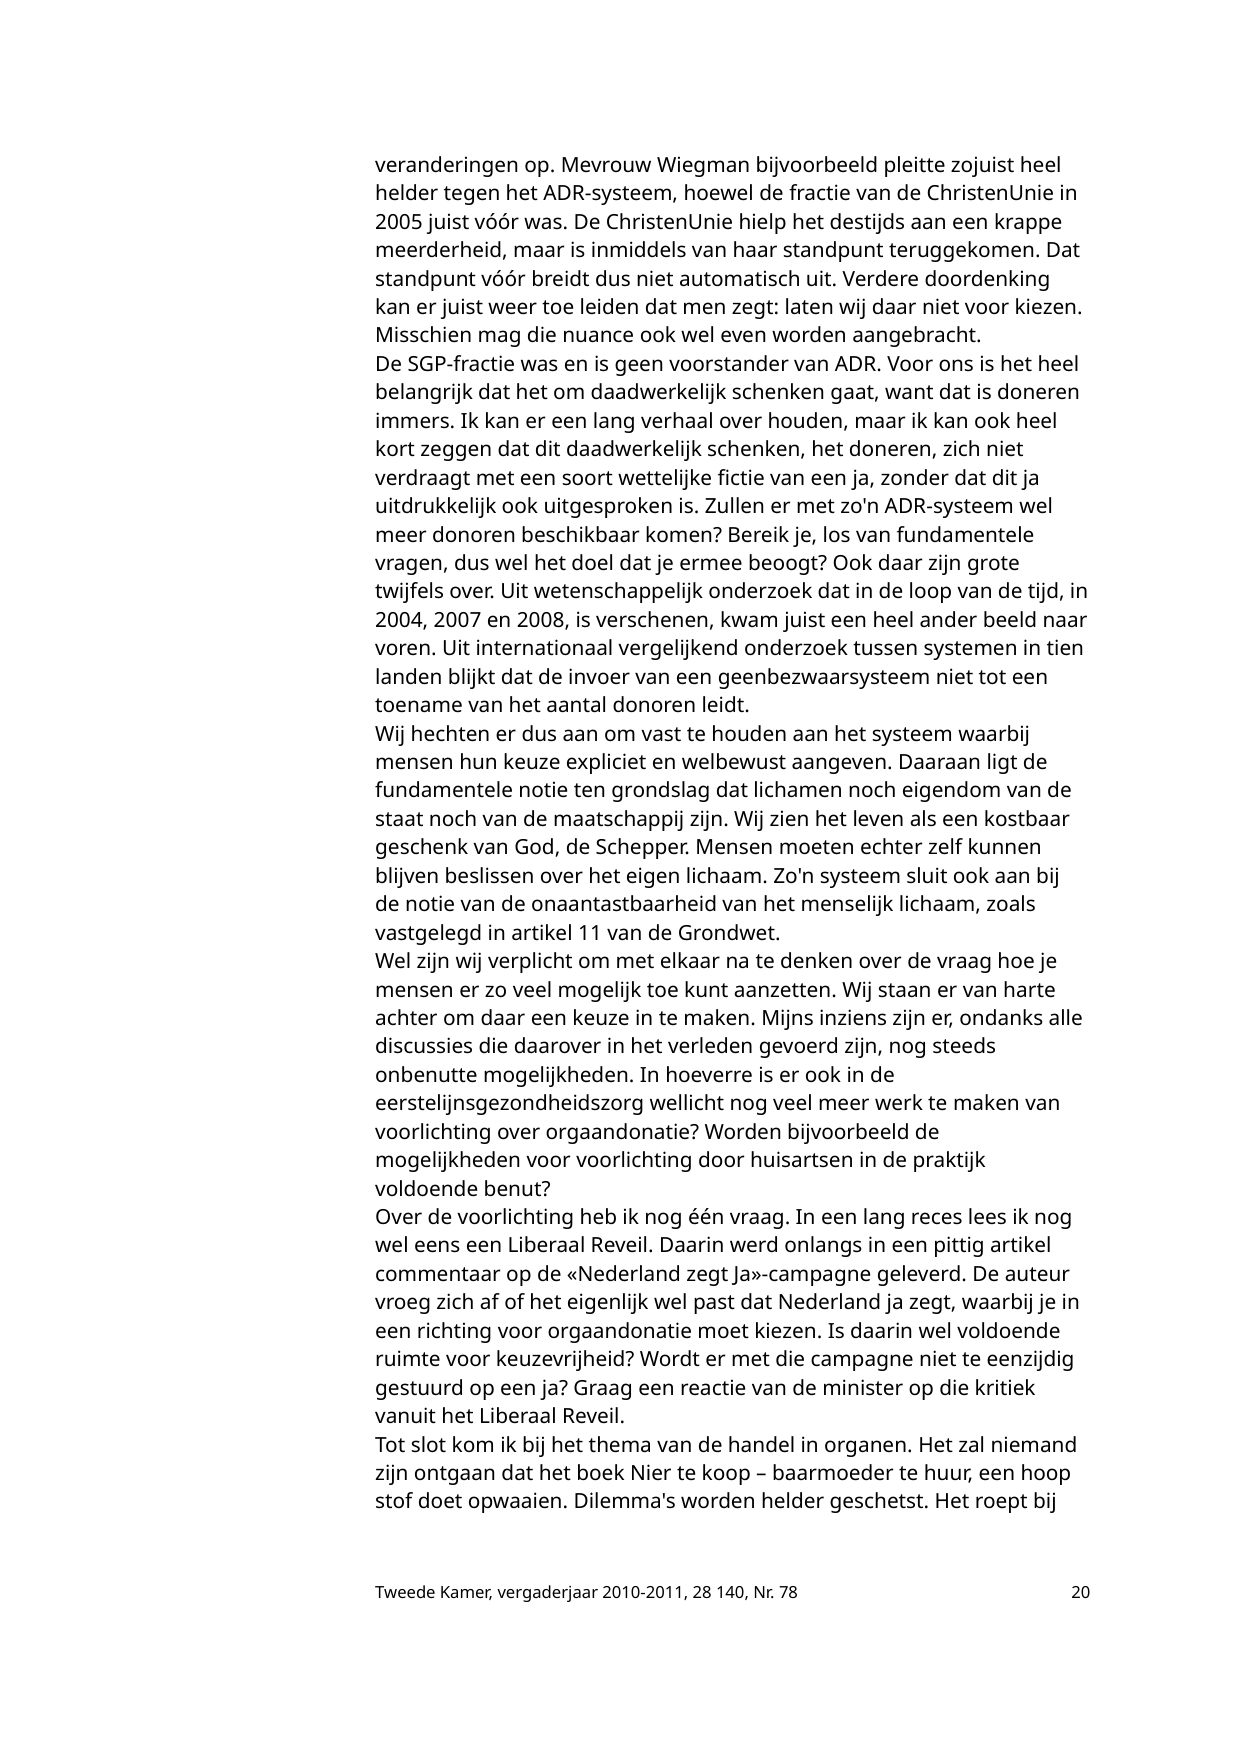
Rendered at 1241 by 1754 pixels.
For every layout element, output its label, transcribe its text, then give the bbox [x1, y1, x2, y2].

text Tot slot kom ik bij het thema van de handel in organen. Het zal niemand zijn ontgaan dat het boek Nier te koop – baarmoeder te huur, een hoop stof doet opwaaien. Dilemma's worden helder geschetst. Het roept bij [375, 1430, 1090, 1515]
text veranderingen op. Mevrouw Wiegman bijvoorbeeld pleitte zojuist heel helder tegen het ADR-systeem, hoewel de fractie van de ChristenUnie in 2005 juist vóór was. De ChristenUnie hielp het destijds aan een krappe meerderheid, maar is inmiddels van haar standpunt teruggekomen. Dat standpunt vóór breidt dus niet automatisch uit. Verdere doordenking kan er juist weer toe leiden dat men zegt: laten wij daar niet voor kiezen. Misschien mag die nuance ook wel even worden aangebracht. [375, 150, 1090, 349]
text Wij hechten er dus aan om vast te houden aan het systeem waarbij mensen hun keuze expliciet en welbewust aangeven. Daaraan ligt de fundamentele notie ten grondslag dat lichamen noch eigendom van de staat noch van de maatschappij zijn. Wij zien het leven als een kostbaar geschenk van God, de Schepper. Mensen moeten echter zelf kunnen blijven beslissen over het eigen lichaam. Zo'n systeem sluit ook aan bij de notie van de onaantastbaarheid van het menselijk lichaam, zoals vastgelegd in artikel 11 van de Grondwet. [375, 719, 1090, 946]
text De SGP-fractie was en is geen voorstander van ADR. Voor ons is het heel belangrijk dat het om daadwerkelijk schenken gaat, want dat is doneren immers. Ik kan er een lang verhaal over houden, maar ik kan ook heel kort zeggen dat dit daadwerkelijk schenken, het doneren, zich niet verdraagt met een soort wettelijke fictie van een ja, zonder dat dit ja uitdrukkelijk ook uitgesproken is. Zullen er met zo'n ADR-systeem wel meer donoren beschikbaar komen? Bereik je, los van fundamentele vragen, dus wel het doel dat je ermee beoogt? Ook daar zijn grote twijfels over. Uit wetenschappelijk onderzoek dat in de loop van de tijd, in 2004, 2007 en 2008, is verschenen, kwam juist een heel ander beeld naar voren. Uit internationaal vergelijkend onderzoek tussen systemen in tien landen blijkt dat de invoer van een geenbezwaarsysteem niet tot een toename van het aantal donoren leidt. [375, 349, 1090, 719]
text Over de voorlichting heb ik nog één vraag. In een lang reces lees ik nog wel eens een Liberaal Reveil. Daarin werd onlangs in een pittig artikel commentaar op de «Nederland zegt Ja»-campagne geleverd. De auteur vroeg zich af of het eigenlijk wel past dat Nederland ja zegt, waarbij je in een richting voor orgaandonatie moet kiezen. Is daarin wel voldoende ruimte voor keuzevrijheid? Wordt er met die campagne niet te eenzijdig gestuurd op een ja? Graag een reactie van de minister op die kritiek vanuit het Liberaal Reveil. [375, 1202, 1090, 1430]
text Wel zijn wij verplicht om met elkaar na te denken over de vraag hoe je mensen er zo veel mogelijk toe kunt aanzetten. Wij staan er van harte achter om daar een keuze in te maken. Mijns inziens zijn er, ondanks alle discussies die daarover in het verleden gevoerd zijn, nog steeds onbenutte mogelijkheden. In hoeverre is er ook in de eerstelijnsgezondheidszorg wellicht nog veel meer werk te maken van voorlichting over orgaandonatie? Worden bijvoorbeeld de mogelijkheden voor voorlichting door huisartsen in de praktijk voldoende benut? [375, 946, 1090, 1202]
